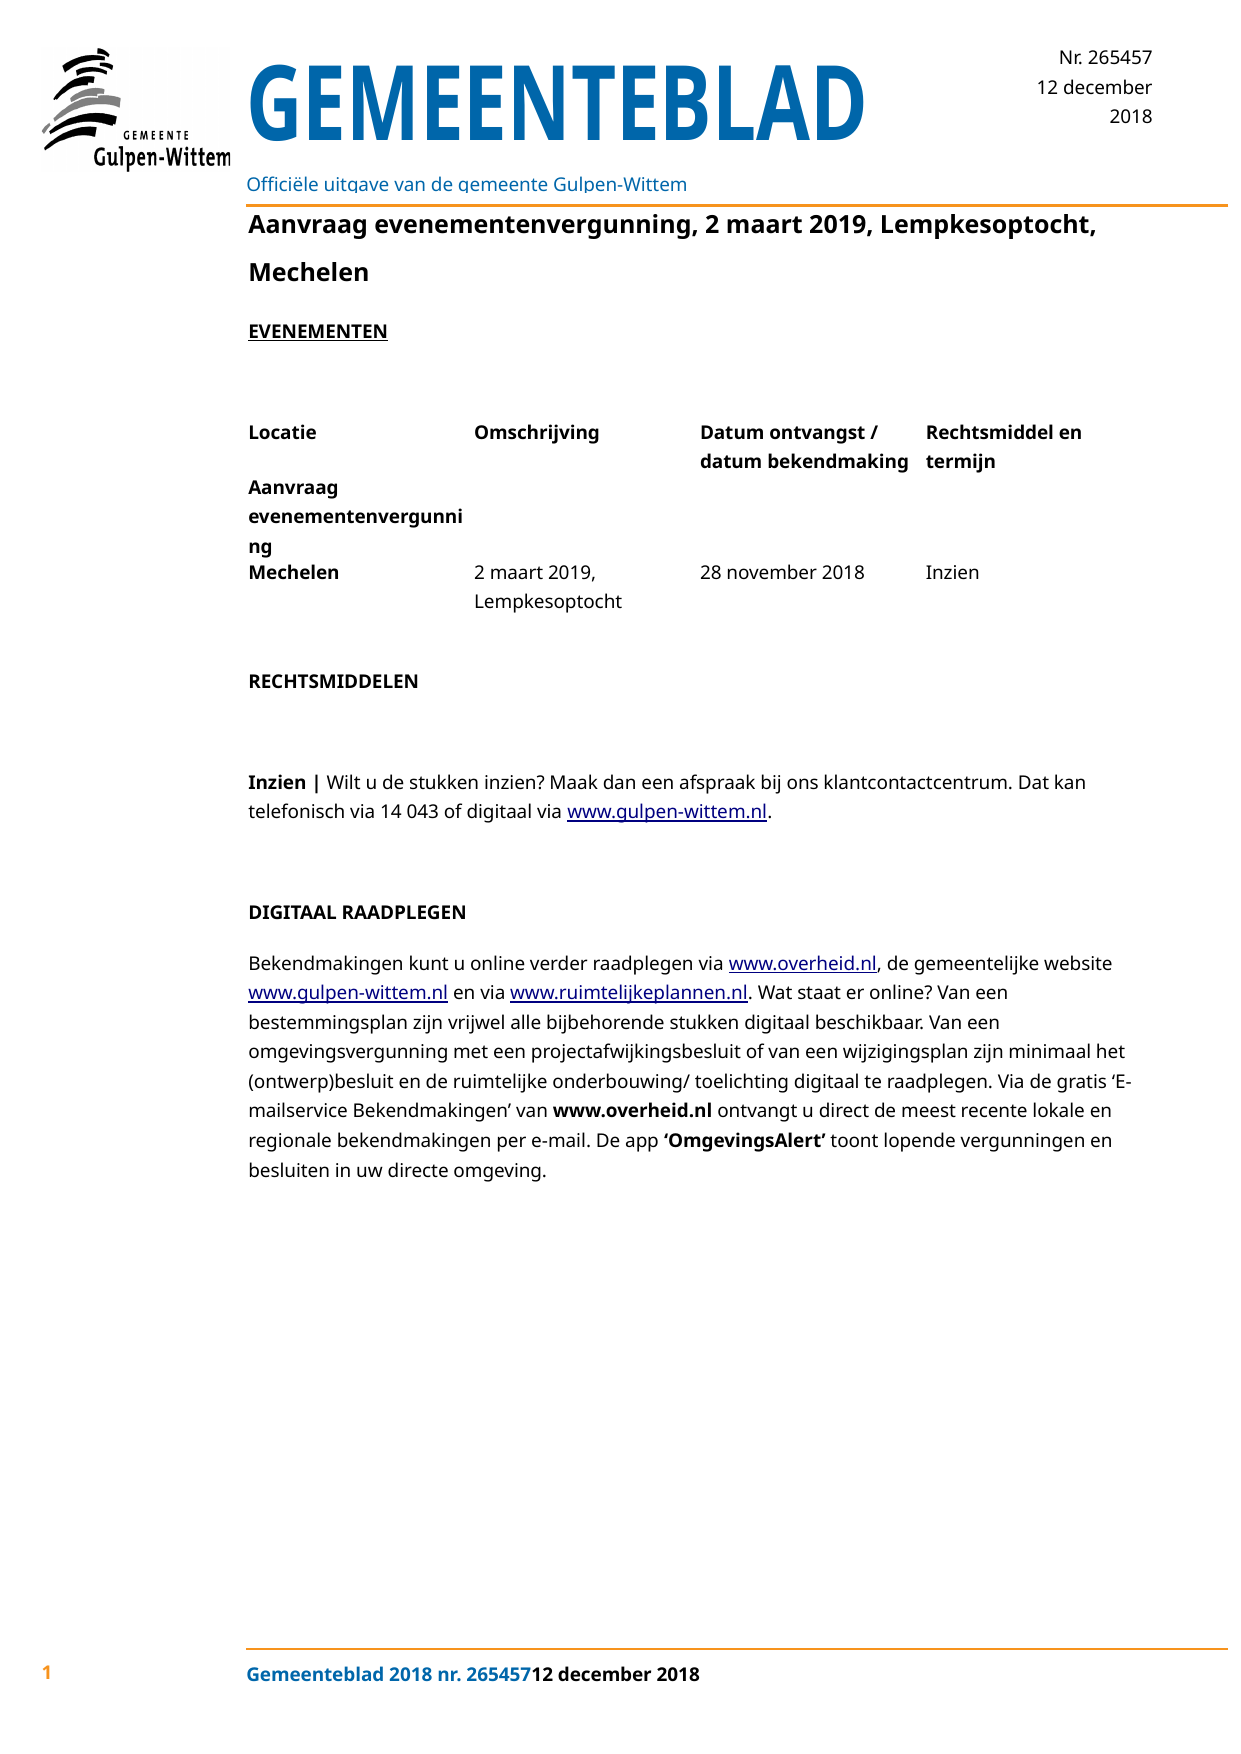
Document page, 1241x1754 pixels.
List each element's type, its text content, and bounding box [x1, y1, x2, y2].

text EVENEMENTEN [248, 318, 1152, 344]
table_cell [700, 474, 926, 559]
table_cell 2 maart 2019, Lempkesoptocht [474, 559, 700, 614]
table_header Datum ontvangst / datum bekendmaking [700, 419, 926, 474]
text Bekendmakingen kunt u online verder raadplegen via www.overheid.nl, de gemeentelijke website www.gulpen-wittem.nl en via www.ruimtelijkeplannen.nl. Wat staat er online? Van een bestemmingsplan zijn vrijwel alle bijbehorende stukken digitaal beschikbaar. Van een omgevingsvergunning met een projectafwijkingsbesluit of van een wijzigingsplan zijn minimaal het (ontwerp)besluit en de ruimtelijke onderbouwing/ toelichting digitaal te raadplegen. Via de gratis ‘E-mailservice Bekendmakingen’ van www.overheid.nl ontvangt u direct de meest recente lokale en regionale bekendmakingen per e-mail. De app ‘OmgevingsAlert’ toont lopende vergunningen en besluiten in uw directe omgeving. [248, 950, 1152, 1182]
table_cell Mechelen [248, 559, 474, 614]
table_cell 28 november 2018 [700, 559, 926, 614]
text DIGITAAL RAADPLEGEN [248, 899, 1152, 925]
table_header Locatie [248, 419, 474, 474]
picture [41, 47, 231, 172]
text Inzien | Wilt u de stukken inzien? Maak dan een afspraak bij ons klantcontactcentrum. Dat kan telefonisch via 14 043 of digitaal via www.gulpen-wittem.nl. [248, 769, 1152, 824]
text RECHTSMIDDELEN [248, 668, 1152, 694]
table_cell Aanvraag evenementenvergunning [248, 474, 474, 559]
table_header Omschrijving [474, 419, 700, 474]
table_header Rechtsmiddel en termijn [926, 419, 1152, 474]
table_cell Inzien [926, 559, 1152, 614]
table_cell [474, 474, 700, 559]
text Aanvraag evenementenvergunning, 2 maart 2019, Lempkesoptocht, Mechelen [248, 207, 1152, 288]
table_cell [926, 474, 1152, 559]
